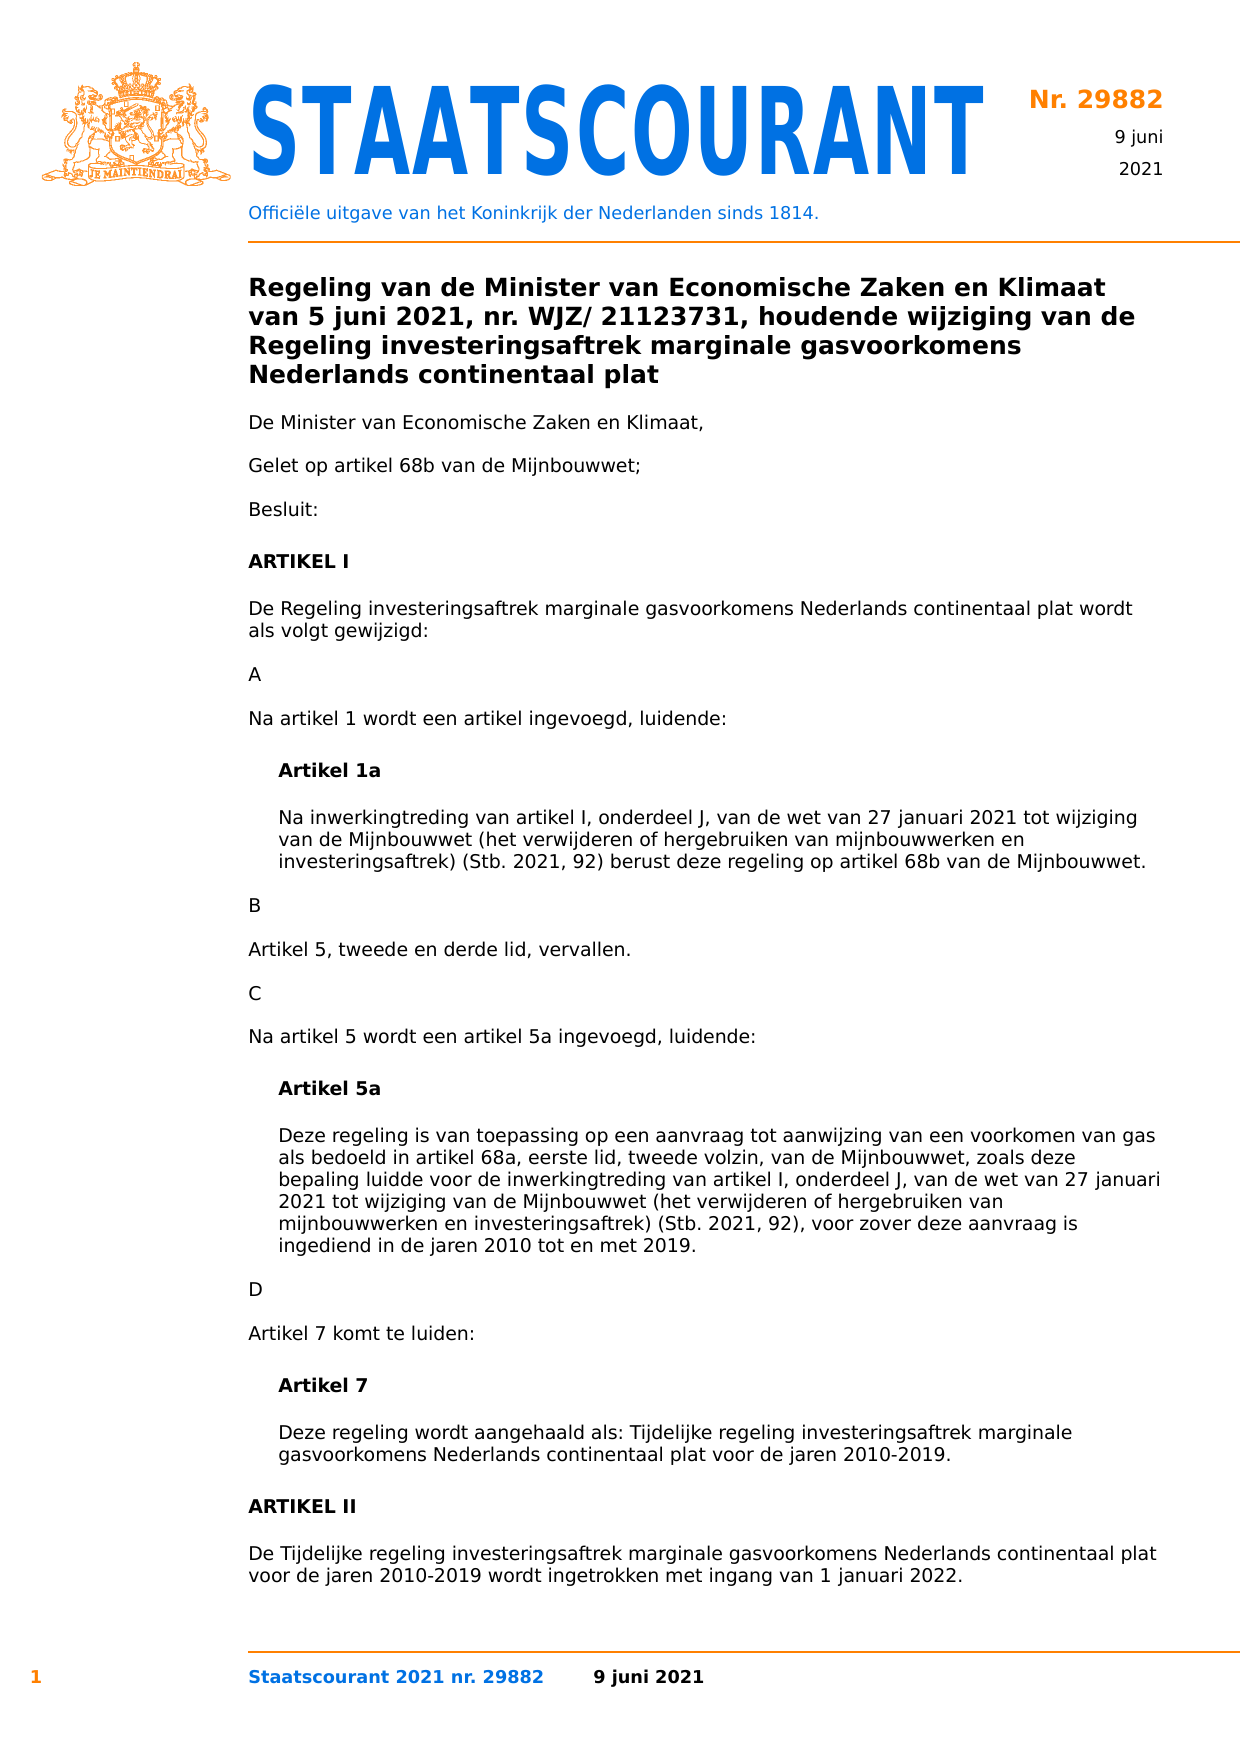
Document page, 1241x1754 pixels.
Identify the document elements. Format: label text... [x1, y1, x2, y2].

subtitle Regeling van de Minister van Economische Zaken en Klimaat van 5 juni 2021, nr. WJZ/ 21123731, houdende wijziging van de Regeling investeringsaftrek marginale gasvoorkomens Nederlands continentaal plat [248, 273, 1163, 390]
text De Minister van Economische Zaken en Klimaat, [248, 412, 1163, 433]
text Gelet op artikel 68b van de Mijnbouwwet; [248, 455, 1163, 477]
text Artikel 7 komt te luiden: [248, 1323, 1163, 1345]
table_cell 9 juni [998, 121, 1240, 153]
text B [248, 895, 1163, 917]
subtitle ARTIKEL II [248, 1496, 1163, 1518]
table_cell 2021 [998, 153, 1240, 203]
text A [248, 664, 1163, 686]
text Besluit: [248, 499, 1163, 521]
text D [248, 1279, 1163, 1301]
text Artikel 5, tweede en derde lid, vervallen. [248, 938, 1163, 961]
table_header Nr. 29882 [998, 62, 1240, 121]
picture [41, 62, 231, 186]
text De Regeling investeringsaftrek marginale gasvoorkomens Nederlands continentaal plat wordt als volgt gewijzigd: [248, 598, 1163, 642]
text Deze regeling is van toepassing op een aanvraag tot aanwijzing van een voorkomen van gas als bedoeld in artikel 68a, eerste lid, tweede volzin, van de Mijnbouwwet, zoals deze bepaling luidde voor de inwerkingtreding van artikel I, onderdeel J, van de wet van 27 januari 2021 tot wijziging van de Mijnbouwwet (het verwijderen of hergebruiken van mijnbouwwerken en investeringsaftrek) (Stb. 2021, 92), voor zover deze aanvraag is ingediend in de jaren 2010 tot en met 2019. [278, 1125, 1163, 1257]
text Na artikel 1 wordt een artikel ingevoegd, luidende: [248, 708, 1163, 730]
text Deze regeling wordt aangehaald als: Tijdelijke regeling investeringsaftrek marginale gasvoorkomens Nederlands continentaal plat voor de jaren 2010-2019. [278, 1422, 1163, 1466]
subtitle Artikel 5a [278, 1078, 1163, 1100]
subtitle Artikel 7 [278, 1375, 1163, 1397]
text Na inwerkingtreding van artikel I, onderdeel J, van de wet van 27 januari 2021 tot wijziging van de Mijnbouwwet (het verwijderen of hergebruiken van mijnbouwwerken en investeringsaftrek) (Stb. 2021, 92) berust deze regeling op artikel 68b van de Mijnbouwwet. [278, 807, 1163, 873]
table_cell Officiële uitgave van het Koninkrijk der Nederlanden sinds 1814. [248, 203, 1240, 241]
text De Tijdelijke regeling investeringsaftrek marginale gasvoorkomens Nederlands continentaal plat voor de jaren 2010-2019 wordt ingetrokken met ingang van 1 januari 2022. [248, 1543, 1163, 1587]
text C [248, 982, 1163, 1004]
text Na artikel 5 wordt een artikel 5a ingevoegd, luidende: [248, 1026, 1163, 1048]
table_header [25, 62, 248, 241]
subtitle ARTIKEL I [248, 551, 1163, 573]
subtitle Artikel 1a [278, 760, 1163, 782]
table_header STAATSCOURANT [248, 62, 998, 203]
